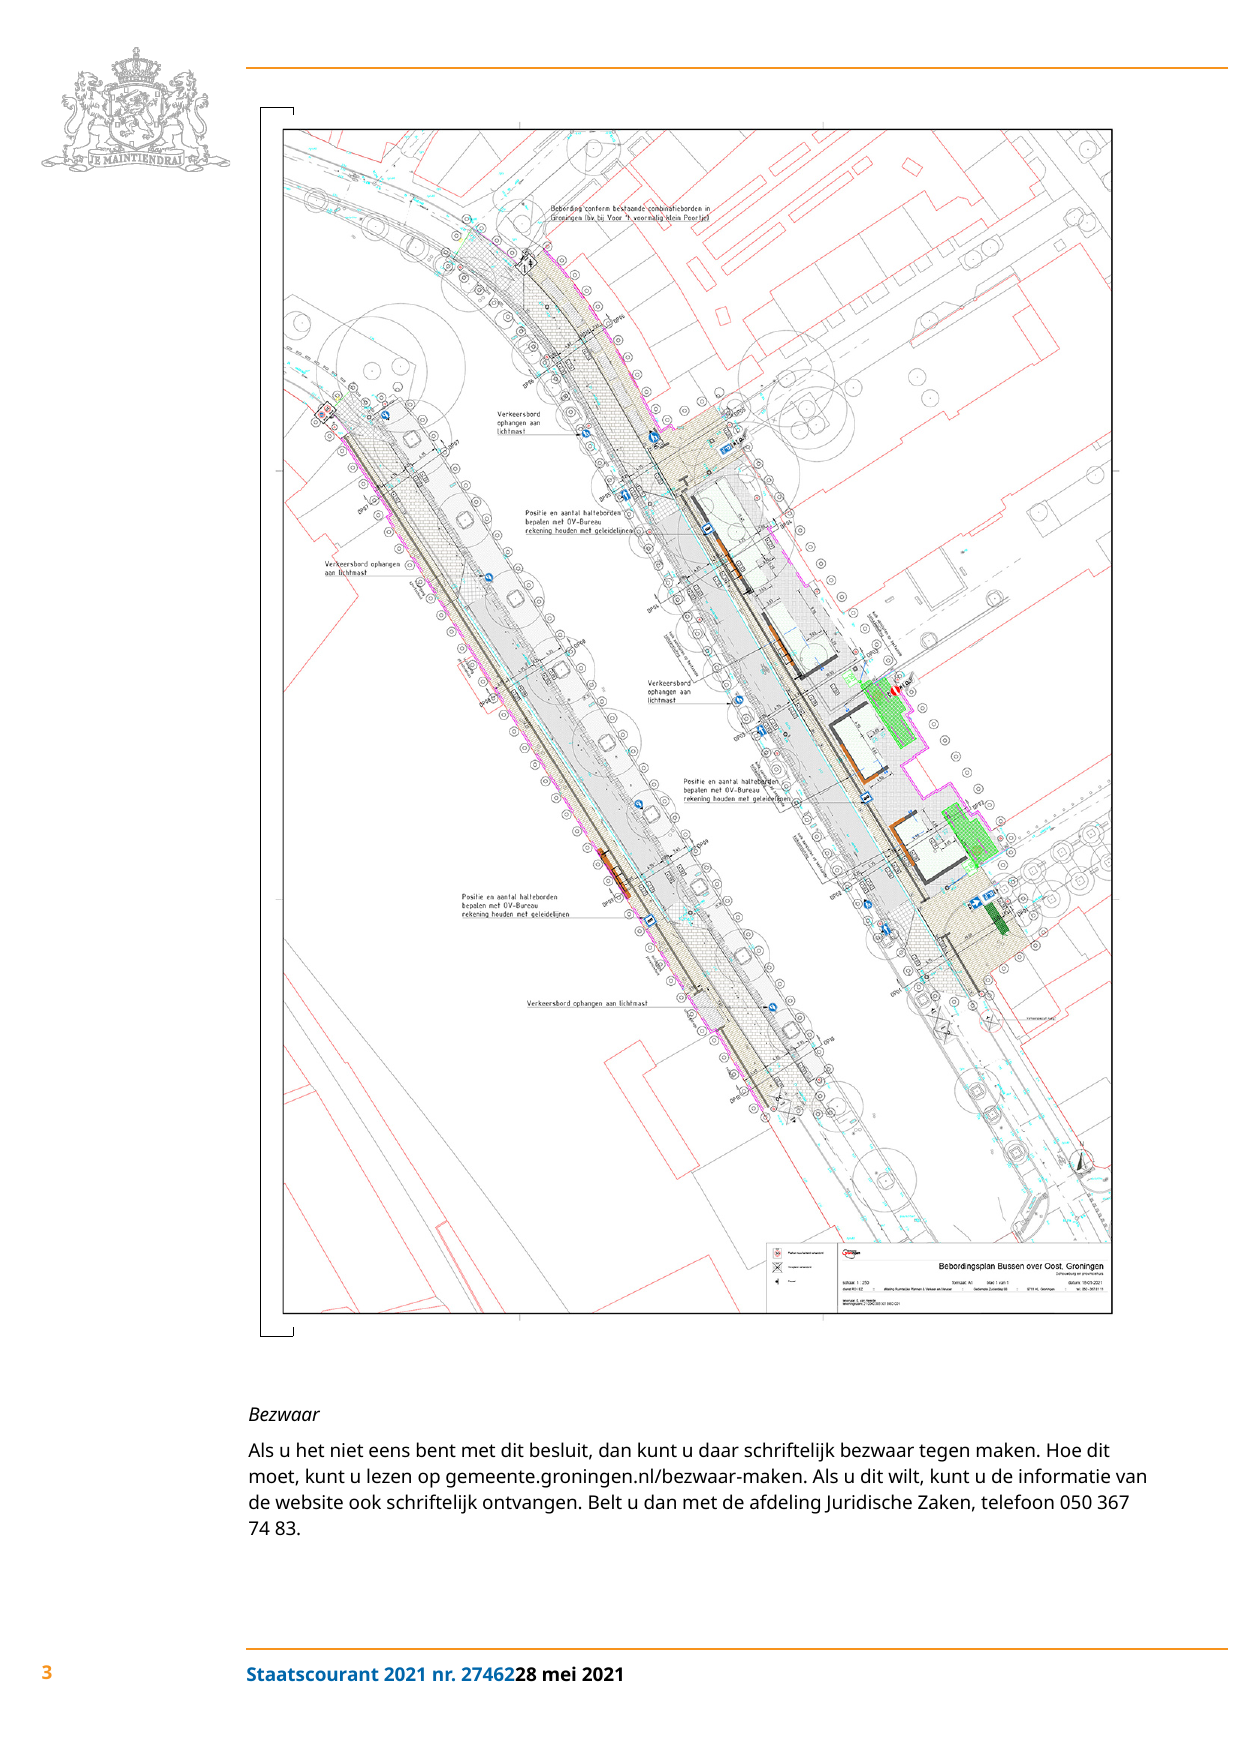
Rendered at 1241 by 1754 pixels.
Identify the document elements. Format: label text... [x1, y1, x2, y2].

text Als u het niet eens bent met dit besluit, dan kunt u daar schriftelijk bezwaar tegen maken. Hoe dit moet, kunt u lezen op gemeente.groningen.nl/bezwaar-maken. Als u dit wilt, kunt u de informatie van de website ook schriftelijk ontvangen. Belt u dan met de afdeling Juridische Zaken, telefoon 050 367 74 83. [248, 1438, 1152, 1541]
picture [41, 47, 231, 172]
picture [268, 115, 1125, 1327]
text Bezwaar [248, 1401, 1152, 1427]
